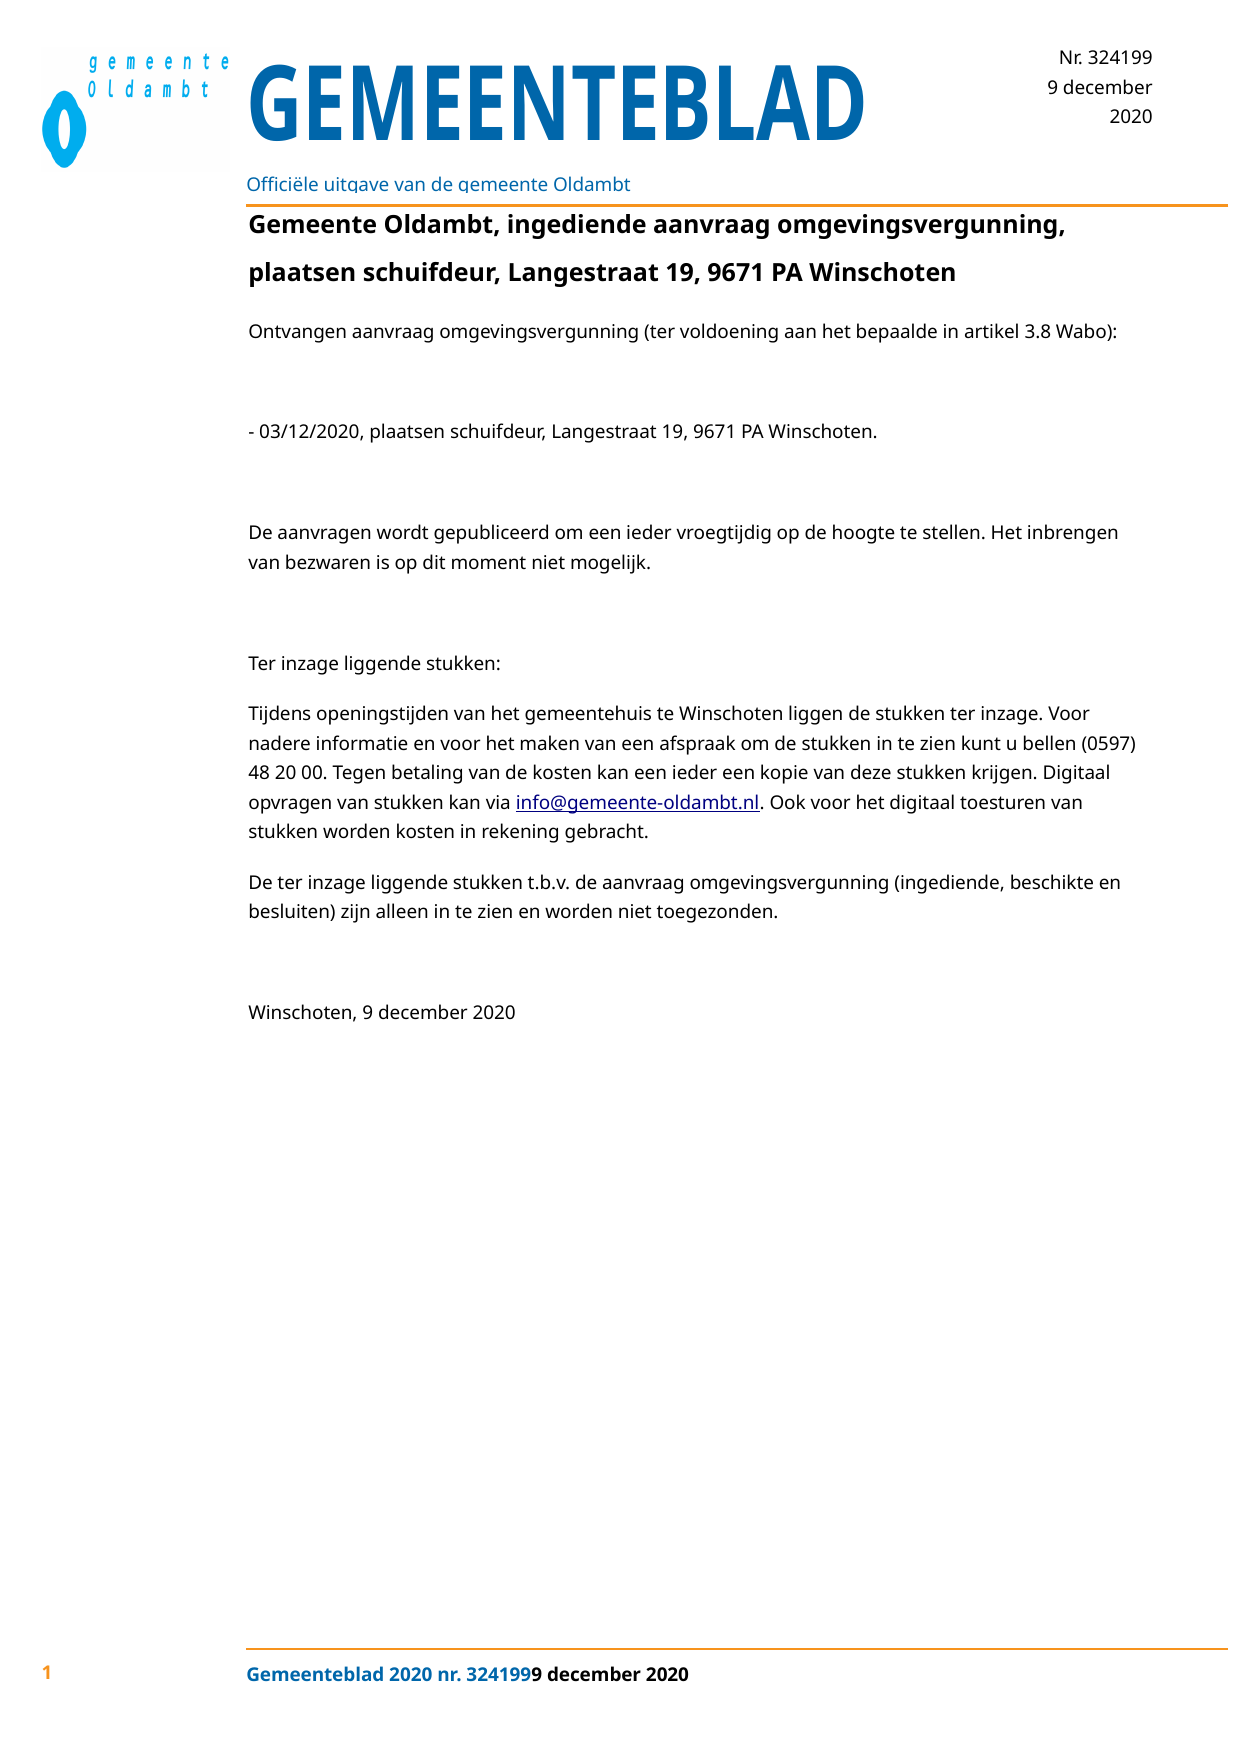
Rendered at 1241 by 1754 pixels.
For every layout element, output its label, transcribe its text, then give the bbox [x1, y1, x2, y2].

text De ter inzage liggende stukken t.b.v. de aanvraag omgevingsvergunning (ingediende, beschikte en besluiten) zijn alleen in te zien en worden niet toegezonden. [248, 869, 1152, 924]
text Winschoten, 9 december 2020 [248, 999, 1152, 1025]
text De aanvragen wordt gepubliceerd om een ieder vroegtijdig op de hoogte te stellen. Het inbrengen van bezwaren is op dit moment niet mogelijk. [248, 519, 1152, 575]
text Gemeente Oldambt, ingediende aanvraag omgevingsvergunning, plaatsen schuifdeur, Langestraat 19, 9671 PA Winschoten [248, 207, 1152, 288]
text Ontvangen aanvraag omgevingsvergunning (ter voldoening aan het bepaalde in artikel 3.8 Wabo): [248, 318, 1152, 344]
text Ter inzage liggende stukken: [248, 650, 1152, 676]
picture [41, 47, 231, 172]
text - 03/12/2020, plaatsen schuifdeur, Langestraat 19, 9671 PA Winschoten. [248, 419, 1152, 444]
text Tijdens openingstijden van het gemeentehuis te Winschoten liggen de stukken ter inzage. Voor nadere informatie en voor het maken van een afspraak om de stukken in te zien kunt u bellen (0597) 48 20 00. Tegen betaling van de kosten kan een ieder een kopie van deze stukken krijgen. Digitaal opvragen van stukken kan via info@gemeente-oldambt.nl. Ook voor het digitaal toesturen van stukken worden kosten in rekening gebracht. [248, 700, 1152, 844]
